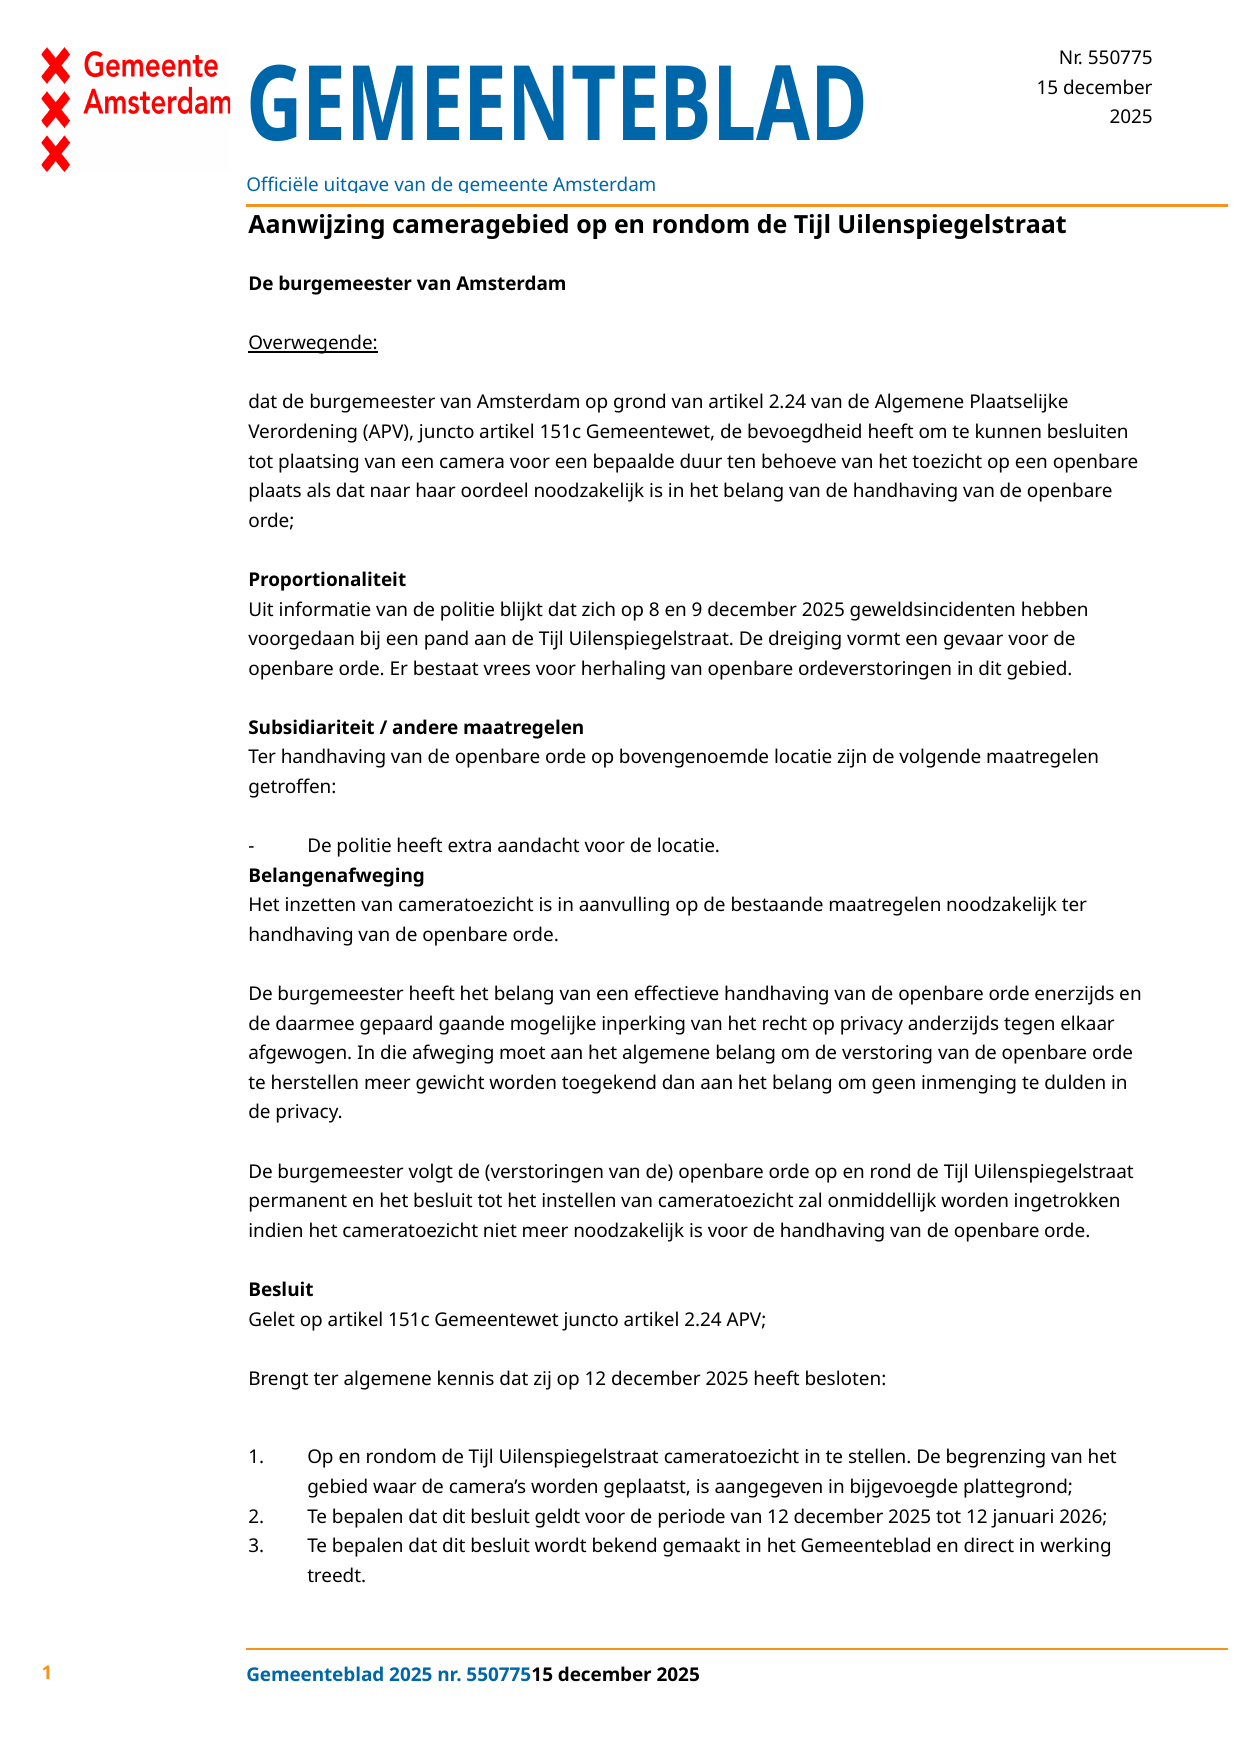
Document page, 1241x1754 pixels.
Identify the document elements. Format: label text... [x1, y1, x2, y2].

list Te bepalen dat dit besluit wordt bekend gemaakt in het Gemeenteblad en direct in werking treedt. [248, 1532, 1152, 1588]
picture [41, 47, 231, 172]
text De burgemeester heeft het belang van een effectieve handhaving van de openbare orde enerzijds en de daarmee gepaard gaande mogelijke inperking van het recht op privacy anderzijds tegen elkaar afgewogen. In die afweging moet aan het algemene belang om de verstoring van de openbare orde te herstellen meer gewicht worden toegekend dan aan het belang om geen inmenging te dulden in de privacy. [248, 980, 1152, 1124]
text Ter handhaving van de openbare orde op bovengenoemde locatie zijn de volgende maatregelen getroffen: [248, 744, 1152, 799]
text Belangenafweging [248, 862, 1152, 888]
text Proportionaliteit [248, 566, 1152, 592]
text Brengt ter algemene kennis dat zij op 12 december 2025 heeft besloten: [248, 1365, 1152, 1391]
text Besluit [248, 1276, 1152, 1302]
text Overwegende: [248, 329, 1152, 355]
text Aanwijzing cameragebied op en rondom de Tijl Uilenspiegelstraat [248, 207, 1152, 241]
text Gelet op artikel 151c Gemeentewet juncto artikel 2.24 APV; [248, 1306, 1152, 1331]
text De burgemeester van Amsterdam [248, 270, 1152, 296]
text dat de burgemeester van Amsterdam op grond van artikel 2.24 van de Algemene Plaatselijke Verordening (APV), juncto artikel 151c Gemeentewet, de bevoegdheid heeft om te kunnen besluiten tot plaatsing van een camera voor een bepaalde duur ten behoeve van het toezicht op een openbare plaats als dat naar haar oordeel noodzakelijk is in het belang van de handhaving van de openbare orde; [248, 389, 1152, 533]
text De burgemeester volgt de (verstoringen van de) openbare orde op en rond de Tijl Uilenspiegelstraat permanent en het besluit tot het instellen van cameratoezicht zal onmiddellijk worden ingetrokken indien het cameratoezicht niet meer noodzakelijk is voor de handhaving van de openbare orde. [248, 1158, 1152, 1243]
text Uit informatie van de politie blijkt dat zich op 8 en 9 december 2025 geweldsincidenten hebben voorgedaan bij een pand aan de Tijl Uilenspiegelstraat. De dreiging vormt een gevaar voor de openbare orde. Er bestaat vrees voor herhaling van openbare ordeverstoringen in dit gebied. [248, 596, 1152, 681]
list De politie heeft extra aandacht voor de locatie. [248, 832, 1152, 858]
list Te bepalen dat dit besluit geldt voor de periode van 12 december 2025 tot 12 januari 2026; [248, 1503, 1152, 1529]
text Subsidiariteit / andere maatregelen [248, 714, 1152, 740]
text Het inzetten van cameratoezicht is in aanvulling op de bestaande maatregelen noodzakelijk ter handhaving van de openbare orde. [248, 892, 1152, 947]
list Op en rondom de Tijl Uilenspiegelstraat cameratoezicht in te stellen. De begrenzing van het gebied waar de camera’s worden geplaatst, is aangegeven in bijgevoegde plattegrond; [248, 1444, 1152, 1499]
